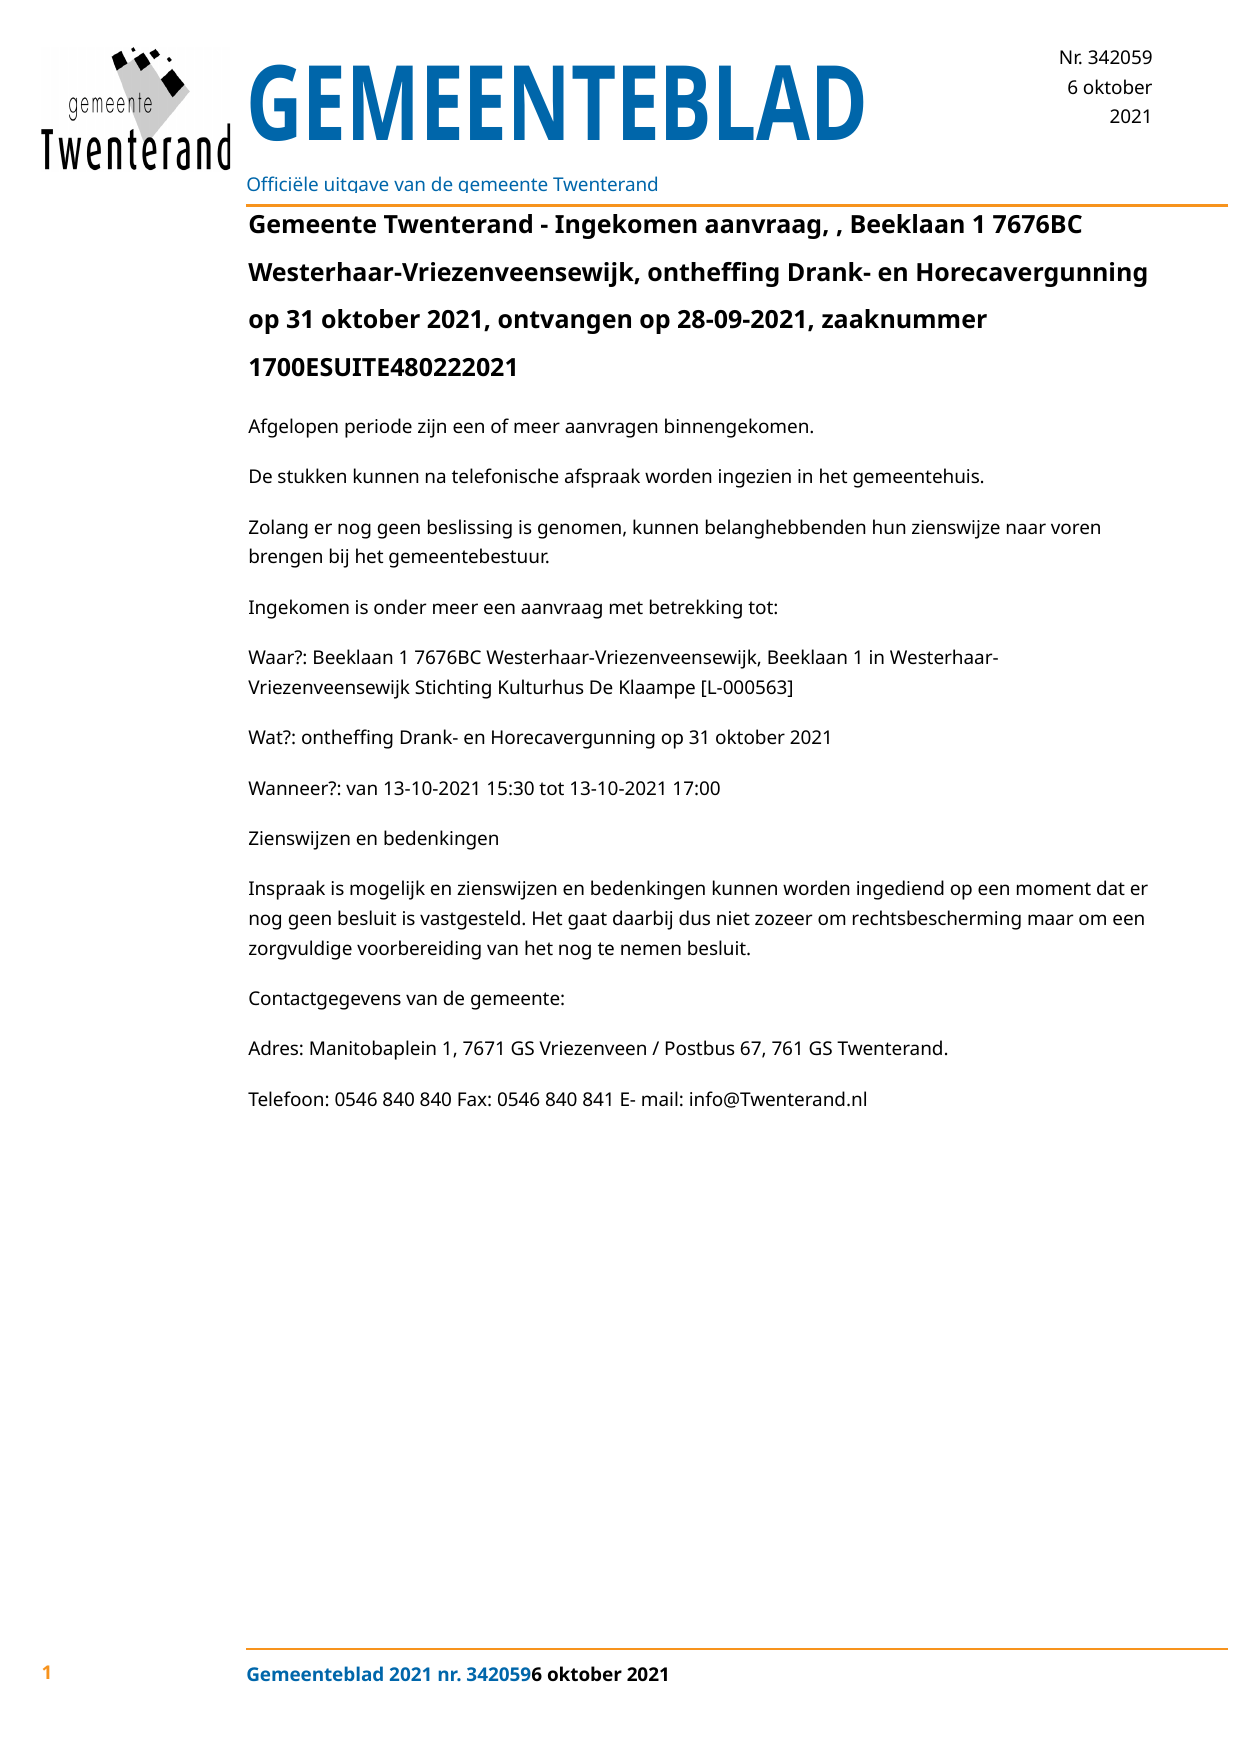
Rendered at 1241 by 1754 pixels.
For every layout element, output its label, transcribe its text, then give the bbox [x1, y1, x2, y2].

picture [41, 47, 231, 172]
text Waar?: Beeklaan 1 7676BC Westerhaar-Vriezenveensewijk, Beeklaan 1 in Westerhaar-Vriezenveensewijk Stichting Kulturhus De Klaampe [L-000563] [248, 644, 1152, 700]
text Zolang er nog geen beslissing is genomen, kunnen belanghebbenden hun zienswijze naar voren brengen bij het gemeentebestuur. [248, 514, 1152, 569]
text Telefoon: 0546 840 840 Fax: 0546 840 841 E- mail: info@Twenterand.nl [248, 1086, 1152, 1112]
text Zienswijzen en bedenkingen [248, 825, 1152, 851]
text Inspraak is mogelijk en zienswijzen en bedenkingen kunnen worden ingediend op een moment dat er nog geen besluit is vastgesteld. Het gaat daarbij dus niet zozeer om rechtsbescherming maar om een zorgvuldige voorbereiding van het nog te nemen besluit. [248, 876, 1152, 961]
text De stukken kunnen na telefonische afspraak worden ingezien in het gemeentehuis. [248, 463, 1152, 489]
text Gemeente Twenterand - Ingekomen aanvraag, , Beeklaan 1 7676BC Westerhaar-Vriezenveensewijk, ontheffing Drank- en Horecavergunning op 31 oktober 2021, ontvangen op 28-09-2021, zaaknummer 1700ESUITE480222021 [248, 207, 1152, 384]
text Wanneer?: van 13-10-2021 15:30 tot 13-10-2021 17:00 [248, 775, 1152, 801]
text Afgelopen periode zijn een of meer aanvragen binnengekomen. [248, 413, 1152, 439]
text Wat?: ontheffing Drank- en Horecavergunning op 31 oktober 2021 [248, 724, 1152, 750]
text Ingekomen is onder meer een aanvraag met betrekking tot: [248, 594, 1152, 620]
text Contactgegevens van de gemeente: [248, 985, 1152, 1011]
text Adres: Manitobaplein 1, 7671 GS Vriezenveen / Postbus 67, 761 GS Twenterand. [248, 1036, 1152, 1061]
